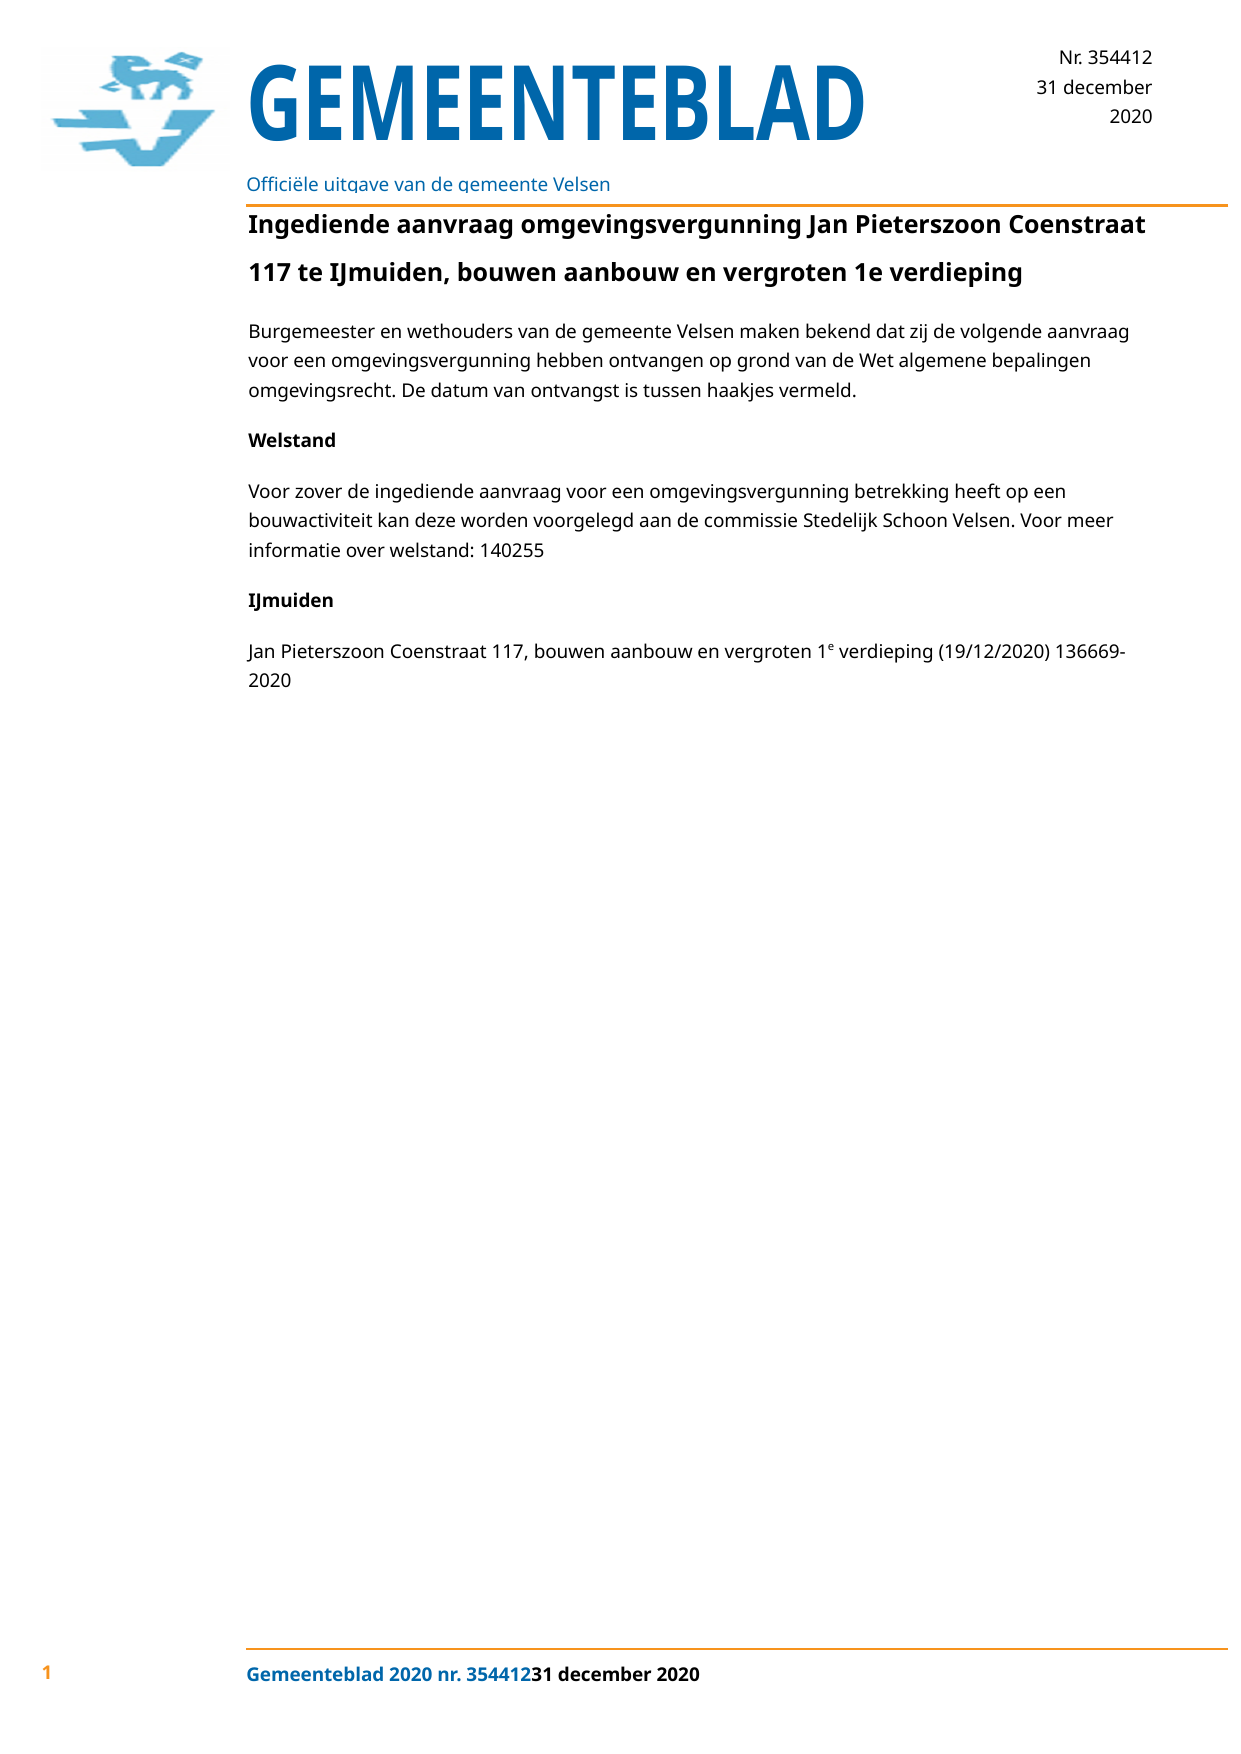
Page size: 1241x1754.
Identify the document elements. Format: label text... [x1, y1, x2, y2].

text Burgemeester en wethouders van de gemeente Velsen maken bekend dat zij de volgende aanvraag voor een omgevingsvergunning hebben ontvangen op grond van de Wet algemene bepalingen omgevingsrecht. De datum van ontvangst is tussen haakjes vermeld. [248, 318, 1152, 403]
picture [41, 47, 231, 172]
text Voor zover de ingediende aanvraag voor een omgevingsvergunning betrekking heeft op een bouwactiviteit kan deze worden voorgelegd aan de commissie Stedelijk Schoon Velsen. Voor meer informatie over welstand: 140255 [248, 478, 1152, 563]
text IJmuiden [248, 587, 1152, 613]
text Jan Pieterszoon Coenstraat 117, bouwen aanbouw en vergroten 1e verdieping (19/12/2020) 136669-2020 [248, 638, 1152, 693]
text Welstand [248, 427, 1152, 453]
text Ingediende aanvraag omgevingsvergunning Jan Pieterszoon Coenstraat 117 te IJmuiden, bouwen aanbouw en vergroten 1e verdieping [248, 207, 1152, 288]
